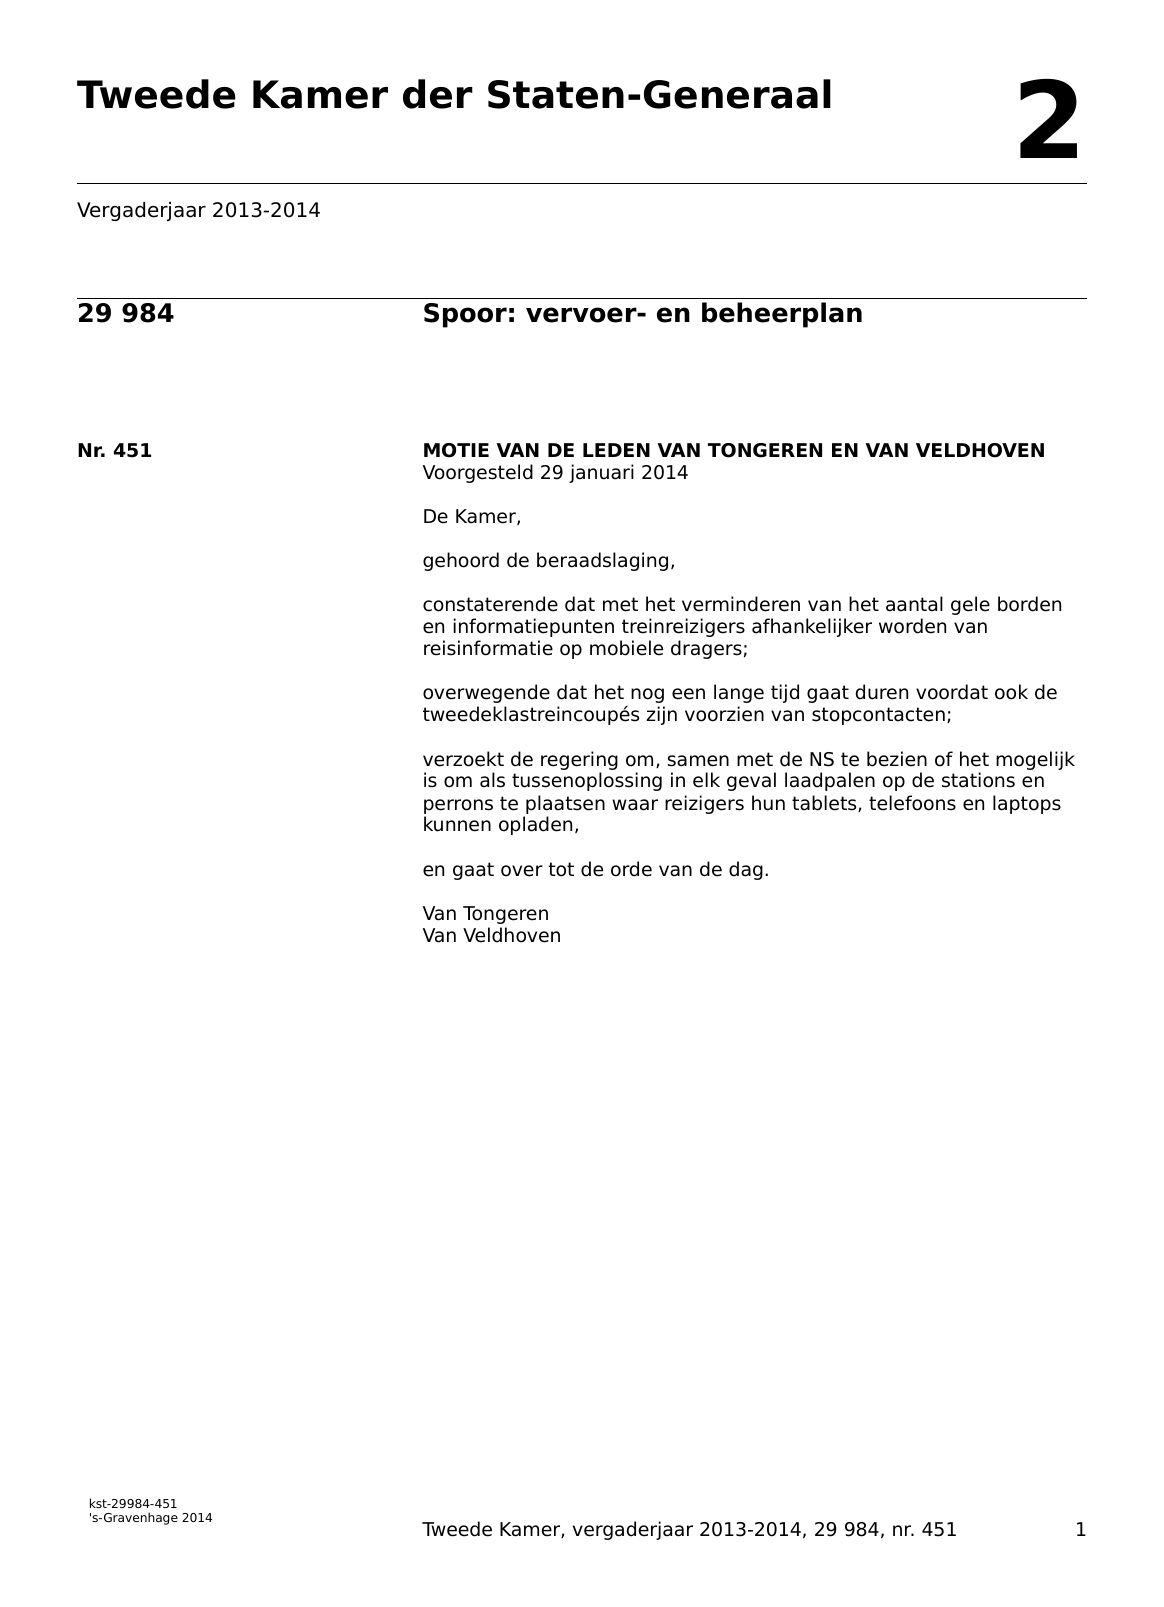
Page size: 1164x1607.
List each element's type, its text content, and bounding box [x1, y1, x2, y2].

text kst-29984-451 [88, 1497, 323, 1511]
text 's-Gravenhage 2014 [88, 1511, 323, 1525]
subtitle Nr. 451 MOTIE VAN DE LEDEN VAN TONGEREN EN VAN VELDHOVEN [77, 440, 1087, 462]
text gehoord de beraadslaging, [422, 550, 1087, 572]
table_cell Vergaderjaar 2013-2014 [77, 184, 1087, 298]
text verzoekt de regering om, samen met de NS te bezien of het mogelijk is om als tussenoplossing in elk geval laadpalen op de stations en perrons te plaatsen waar reizigers hun tablets, telefoons en laptops kunnen opladen, [422, 748, 1087, 836]
table_header 2 [886, 59, 1087, 183]
table_header Tweede Kamer der Staten-Generaal [77, 59, 886, 183]
text Van Tongeren [422, 903, 1087, 925]
text constaterende dat met het verminderen van het aantal gele borden en informatiepunten treinreizigers afhankelijker worden van reisinformatie op mobiele dragers; [422, 594, 1087, 660]
text Van Veldhoven [422, 925, 1087, 947]
text en gaat over tot de orde van de dag. [422, 858, 1087, 881]
text overwegende dat het nog een lange tijd gaat duren voordat ook de tweedeklastreincoupés zijn voorzien van stopcontacten; [422, 682, 1087, 726]
text De Kamer, [422, 506, 1087, 528]
subtitle 29 984 Spoor: vervoer- en beheerplan [77, 299, 1087, 329]
text Voorgesteld 29 januari 2014 [422, 462, 1087, 484]
